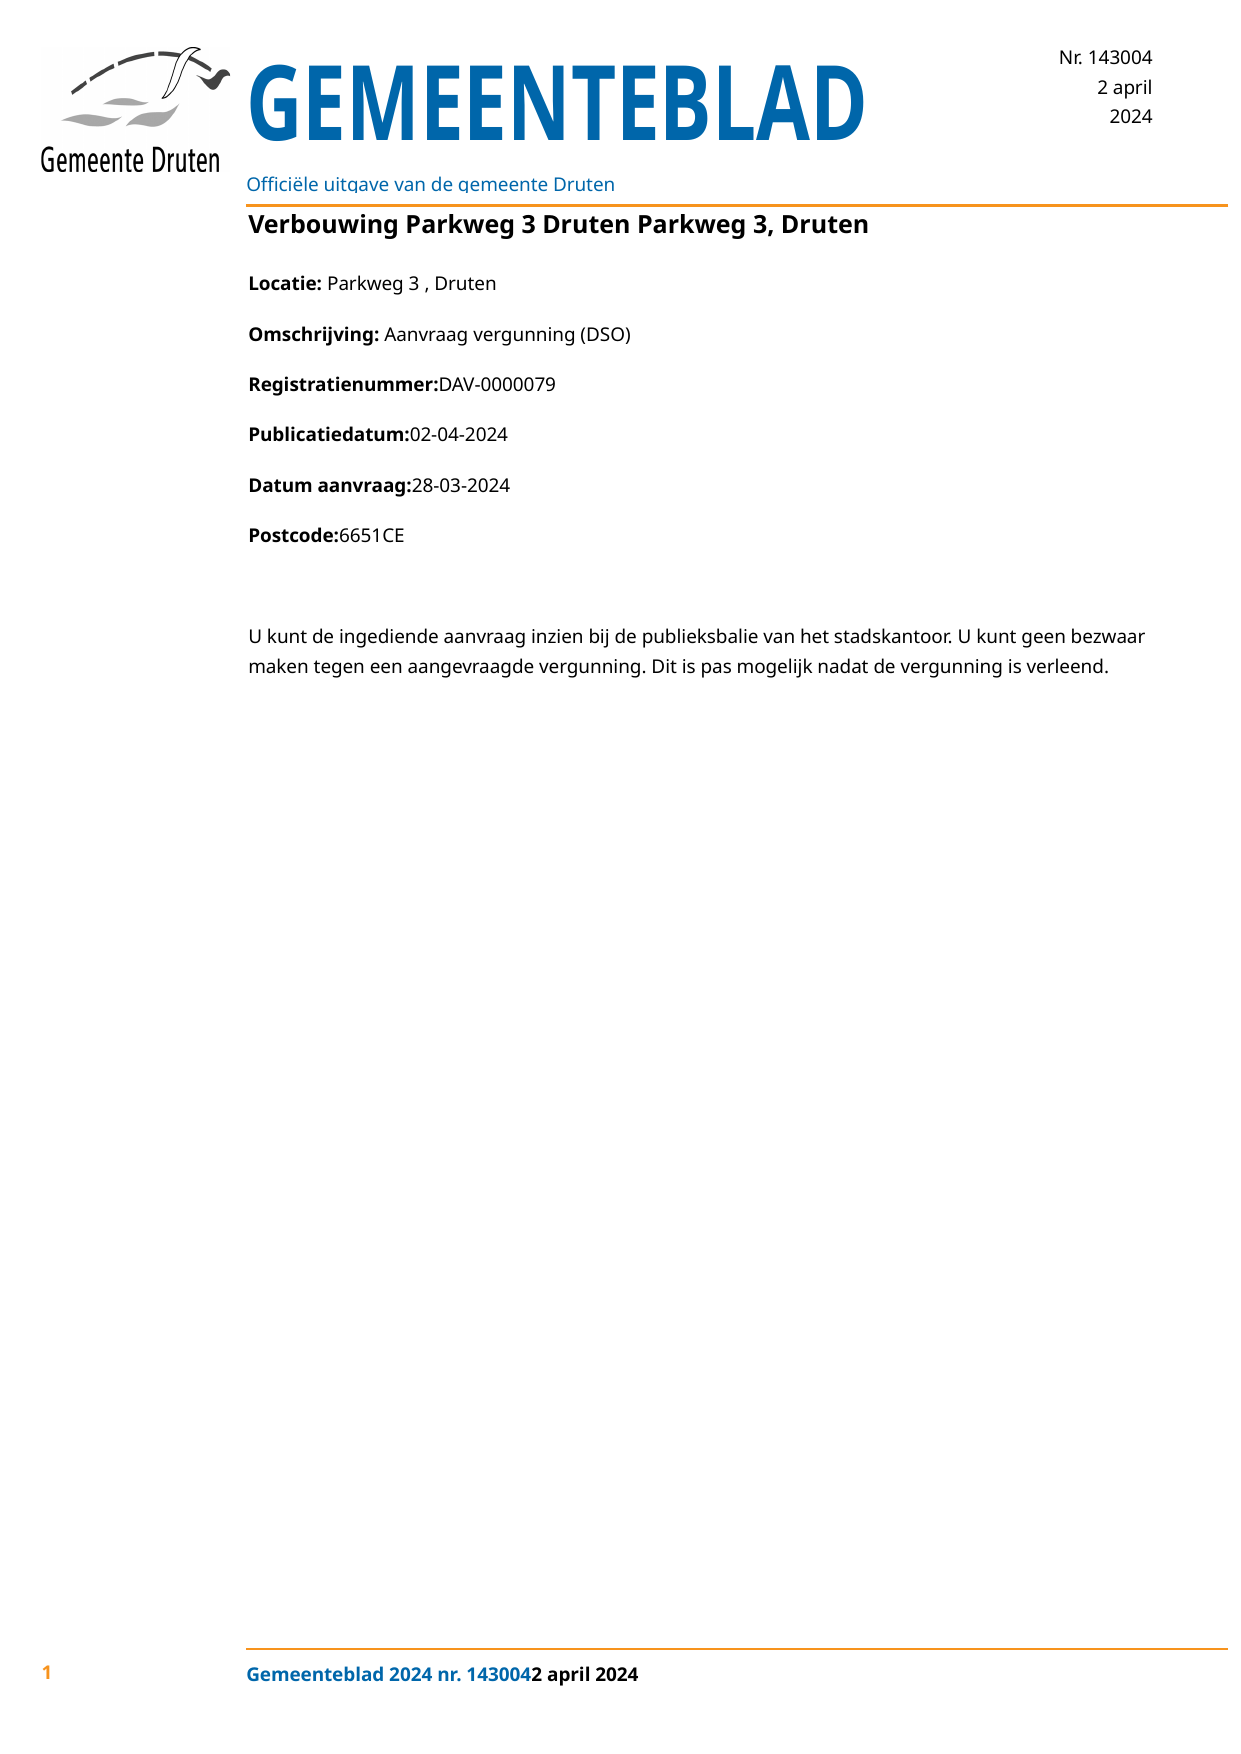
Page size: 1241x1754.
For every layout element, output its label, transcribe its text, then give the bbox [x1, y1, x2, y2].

text Publicatiedatum:02-04-2024 [248, 422, 1152, 447]
text Locatie: Parkweg 3 , Druten [248, 270, 1152, 296]
text Registratienummer:DAV-0000079 [248, 371, 1152, 397]
text Postcode:6651CE [248, 522, 1152, 548]
text U kunt de ingediende aanvraag inzien bij de publieksbalie van het stadskantoor. U kunt geen bezwaar maken tegen een aangevraagde vergunning. Dit is pas mogelijk nadat de vergunning is verleend. [248, 623, 1152, 678]
text Datum aanvraag:28-03-2024 [248, 472, 1152, 498]
text Omschrijving: Aanvraag vergunning (DSO) [248, 321, 1152, 346]
text Verbouwing Parkweg 3 Druten Parkweg 3, Druten [248, 207, 1152, 241]
picture [41, 47, 231, 172]
